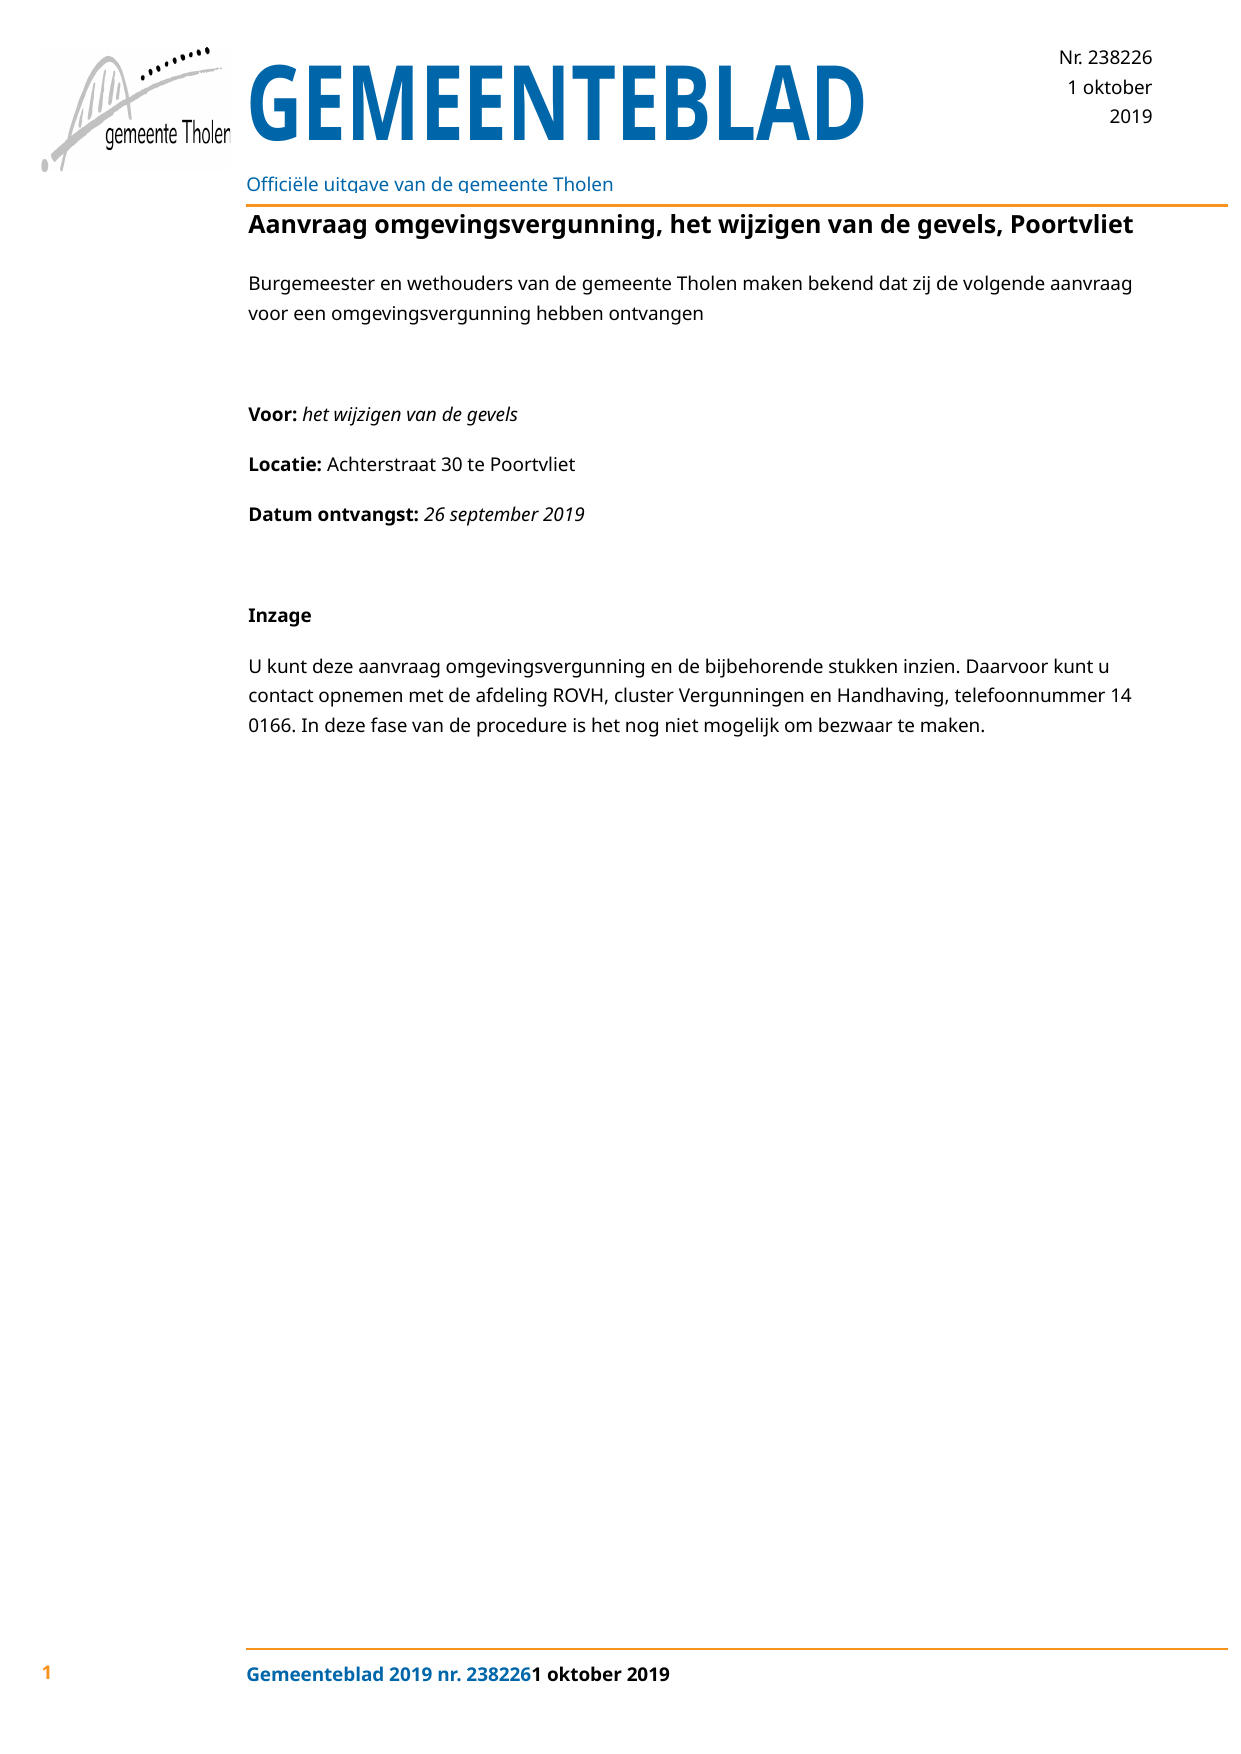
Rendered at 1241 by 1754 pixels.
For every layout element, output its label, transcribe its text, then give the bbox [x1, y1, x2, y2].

text Datum ontvangst: 26 september 2019 [248, 502, 1152, 527]
text Burgemeester en wethouders van de gemeente Tholen maken bekend dat zij de volgende aanvraag voor een omgevingsvergunning hebben ontvangen [248, 270, 1152, 326]
text Locatie: Achterstraat 30 te Poortvliet [248, 451, 1152, 477]
text U kunt deze aanvraag omgevingsvergunning en de bijbehorende stukken inzien. Daarvoor kunt u contact opnemen met de afdeling ROVH, cluster Vergunningen en Handhaving, telefoonnummer 14 0166. In deze fase van de procedure is het nog niet mogelijk om bezwaar te maken. [248, 653, 1152, 738]
text Aanvraag omgevingsvergunning, het wijzigen van de gevels, Poortvliet [248, 207, 1152, 241]
picture [41, 47, 231, 172]
text Inzage [248, 602, 1152, 628]
text Voor: het wijzigen van de gevels [248, 401, 1152, 426]
